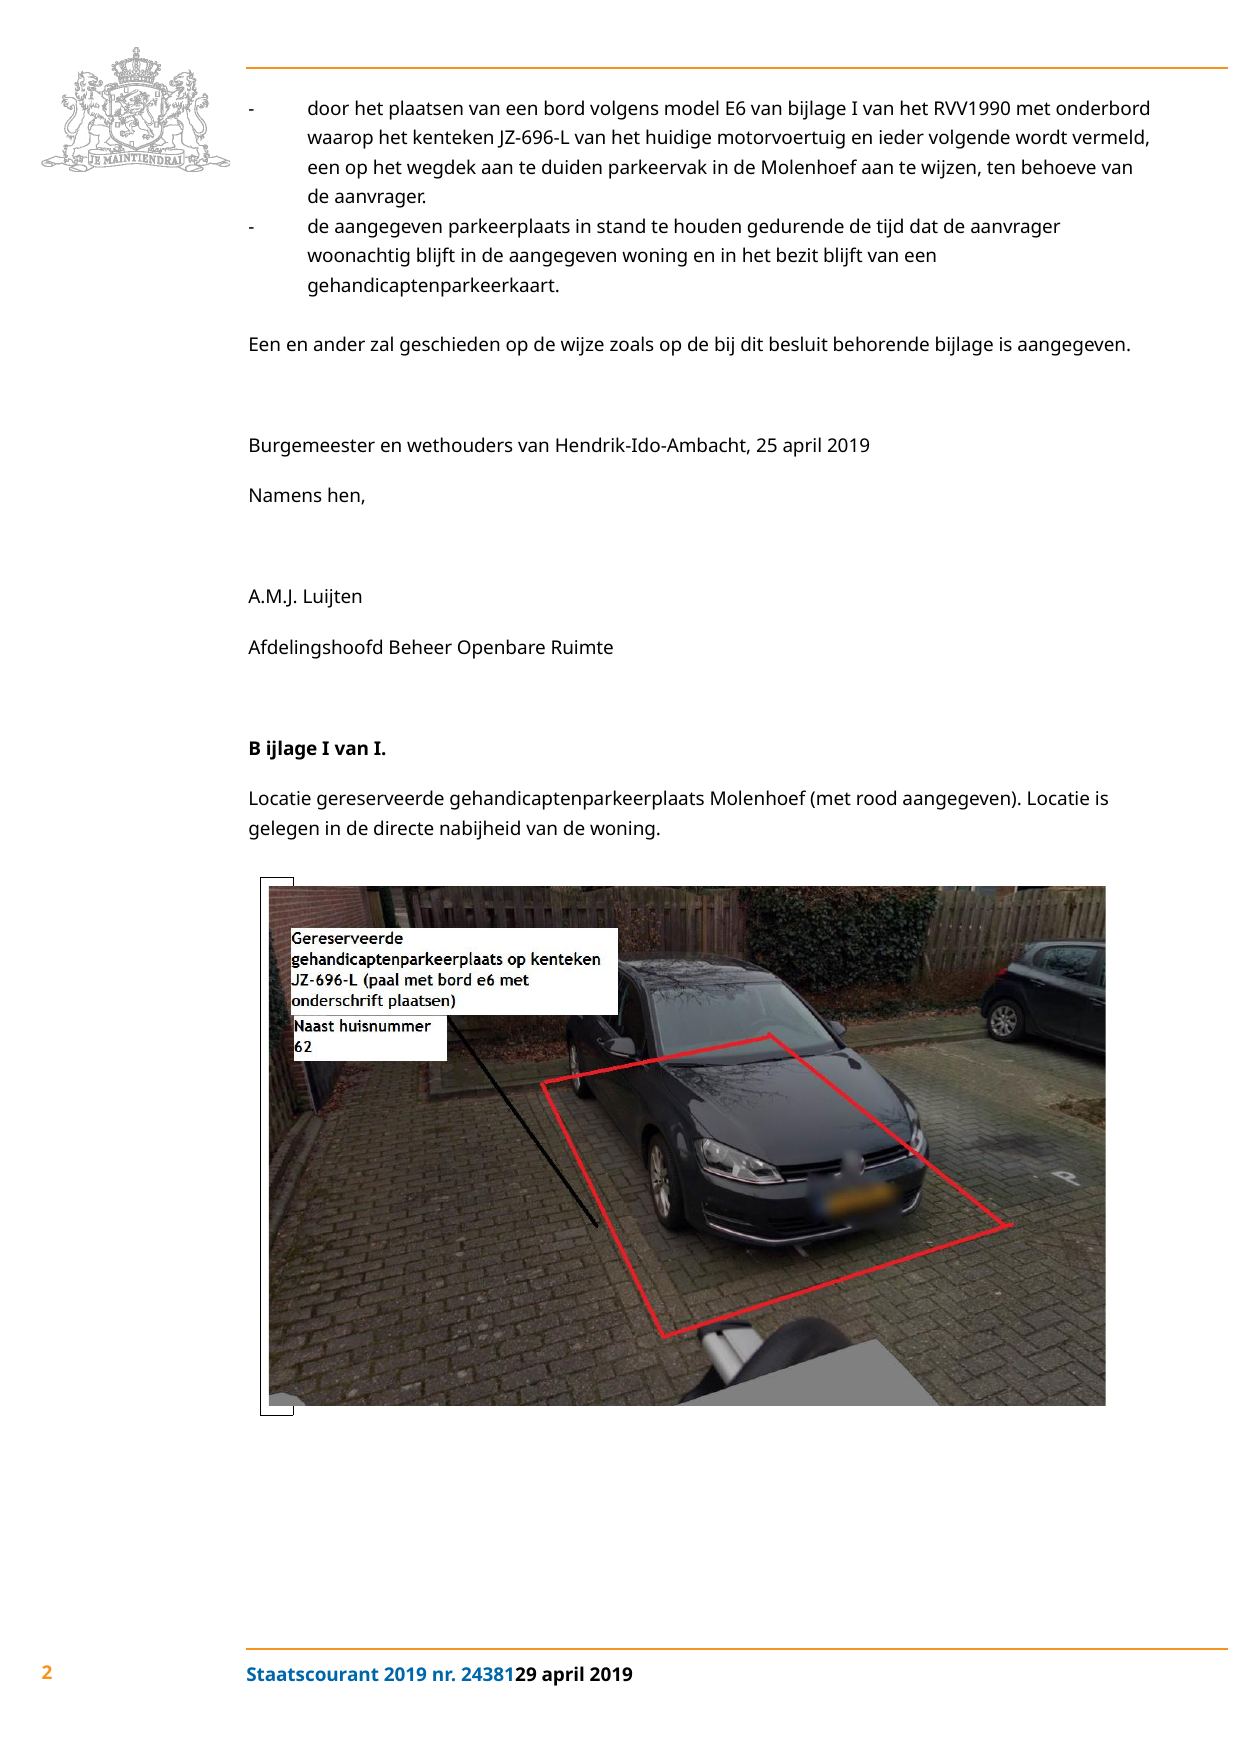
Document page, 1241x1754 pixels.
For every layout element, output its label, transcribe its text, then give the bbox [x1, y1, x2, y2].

list de aangegeven parkeerplaats in stand te houden gedurende de tijd dat de aanvrager woonachtig blijft in de aangegeven woning en in het bezit blijft van een gehandicaptenparkeerkaart. [248, 213, 1152, 298]
picture [41, 47, 231, 172]
text Afdelingshoofd Beheer Openbare Ruimte [248, 634, 1152, 660]
text Locatie gereserveerde gehandicaptenparkeerplaats Molenhoef (met rood aangegeven). Locatie is gelegen in de directe nabijheid van de woning. [248, 785, 1152, 841]
picture [268, 886, 1106, 1406]
text A.M.J. Luijten [248, 583, 1152, 609]
text Burgemeester en wethouders van Hendrik-Ido-Ambacht, 25 april 2019 [248, 432, 1152, 458]
text B ijlage I van I. [248, 735, 1152, 761]
text Namens hen, [248, 483, 1152, 508]
text Een en ander zal geschieden op de wijze zoals op de bij dit besluit behorende bijlage is aangegeven. [248, 331, 1152, 357]
list door het plaatsen van een bord volgens model E6 van bijlage I van het RVV1990 met onderbord waarop het kenteken JZ-696-L van het huidige motorvoertuig en ieder volgende wordt vermeld, een op het wegdek aan te duiden parkeervak in de Molenhoef aan te wijzen, ten behoeve van de aanvrager. [248, 95, 1152, 209]
